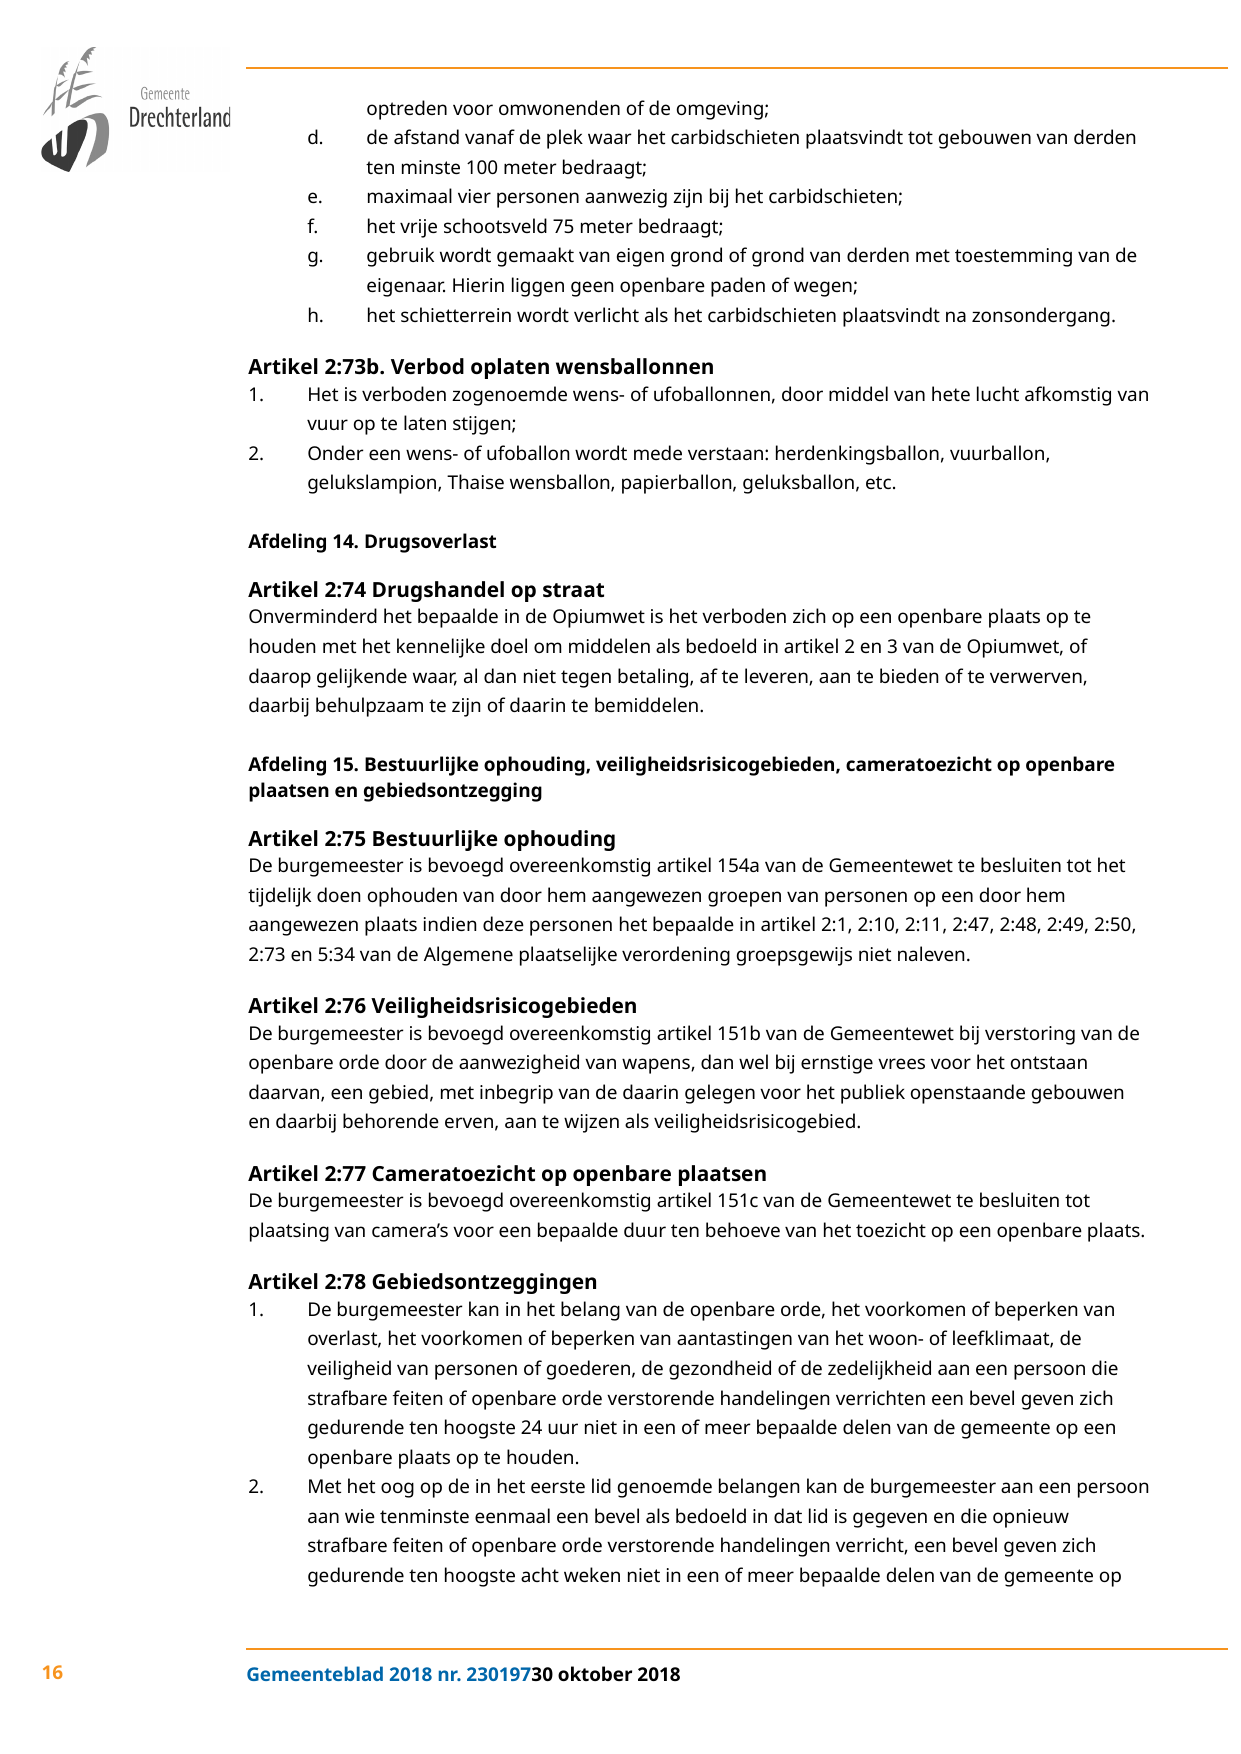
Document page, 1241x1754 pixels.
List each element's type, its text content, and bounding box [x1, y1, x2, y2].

list Het is verboden zogenoemde wens- of ufoballonnen, door middel van hete lucht afkomstig van vuur op te laten stijgen; [248, 381, 1152, 436]
picture [41, 47, 231, 172]
list Onder een wens- of ufoballon wordt mede verstaan: herdenkingsballon, vuurballon, gelukslampion, Thaise wensballon, papierballon, geluksballon, etc. [248, 440, 1152, 495]
list het schietterrein wordt verlicht als het carbidschieten plaatsvindt na zonsondergang. [307, 302, 1152, 328]
list gebruik wordt gemaakt van eigen grond of grond van derden met toestemming van de eigenaar. Hierin liggen geen openbare paden of wegen; [307, 243, 1152, 298]
text De burgemeester is bevoegd overeenkomstig artikel 154a van de Gemeentewet te besluiten tot het tijdelijk doen ophouden van door hem aangewezen groepen van personen op een door hem aangewezen plaats indien deze personen het bepaalde in artikel 2:1, 2:10, 2:11, 2:47, 2:48, 2:49, 2:50, 2:73 en 5:34 van de Algemene plaatselijke verordening groepsgewijs niet naleven. [248, 852, 1152, 967]
list het vrije schootsveld 75 meter bedraagt; [307, 213, 1152, 239]
text Artikel 2:77 Cameratoezicht op openbare plaatsen [248, 1159, 1152, 1187]
list de afstand vanaf de plek waar het carbidschieten plaatsvindt tot gebouwen van derden ten minste 100 meter bedraagt; [307, 124, 1152, 180]
text Artikel 2:78 Gebiedsontzeggingen [248, 1267, 1152, 1296]
text Artikel 2:76 Veiligheidsrisicogebieden [248, 991, 1152, 1020]
text De burgemeester is bevoegd overeenkomstig artikel 151b van de Gemeentewet bij verstoring van de openbare orde door de aanwezigheid van wapens, dan wel bij ernstige vrees voor het ontstaan daarvan, een gebied, met inbegrip van de daarin gelegen voor het publiek openstaande gebouwen en daarbij behorende erven, aan te wijzen als veiligheidsrisicogebied. [248, 1020, 1152, 1134]
text Afdeling 15. Bestuurlijke ophouding, veiligheidsrisicogebieden, cameratoezicht op openbare plaatsen en gebiedsontzegging [248, 752, 1152, 803]
text Artikel 2:75 Bestuurlijke ophouding [248, 824, 1152, 852]
list maximaal vier personen aanwezig zijn bij het carbidschieten; [307, 183, 1152, 209]
list Met het oog op de in het eerste lid genoemde belangen kan de burgemeester aan een persoon aan wie tenminste eenmaal een bevel als bedoeld in dat lid is gegeven en die opnieuw strafbare feiten of openbare orde verstorende handelingen verricht, een bevel geven zich gedurende ten hoogste acht weken niet in een of meer bepaalde delen van de gemeente op [248, 1473, 1152, 1588]
text Artikel 2:74 Drugshandel op straat [248, 575, 1152, 604]
text Onverminderd het bepaalde in de Opiumwet is het verboden zich op een openbare plaats op te houden met het kennelijke doel om middelen als bedoeld in artikel 2 en 3 van de Opiumwet, of daarop gelijkende waar, al dan niet tegen betaling, af te leveren, aan te bieden of te verwerven, daarbij behulpzaam te zijn of daarin te bemiddelen. [248, 604, 1152, 718]
list optreden voor omwonenden of de omgeving; [307, 95, 1152, 121]
text Artikel 2:73b. Verbod oplaten wensballonnen [248, 352, 1152, 381]
text De burgemeester is bevoegd overeenkomstig artikel 151c van de Gemeentewet te besluiten tot plaatsing van camera’s voor een bepaalde duur ten behoeve van het toezicht op een openbare plaats. [248, 1187, 1152, 1243]
list De burgemeester kan in het belang van de openbare orde, het voorkomen of beperken van overlast, het voorkomen of beperken van aantastingen van het woon- of leefklimaat, de veiligheid van personen of goederen, de gezondheid of de zedelijkheid aan een persoon die strafbare feiten of openbare orde verstorende handelingen verrichten een bevel geven zich gedurende ten hoogste 24 uur niet in een of meer bepaalde delen van de gemeente op een openbare plaats op te houden. [248, 1296, 1152, 1469]
text Afdeling 14. Drugsoverlast [248, 529, 1152, 554]
